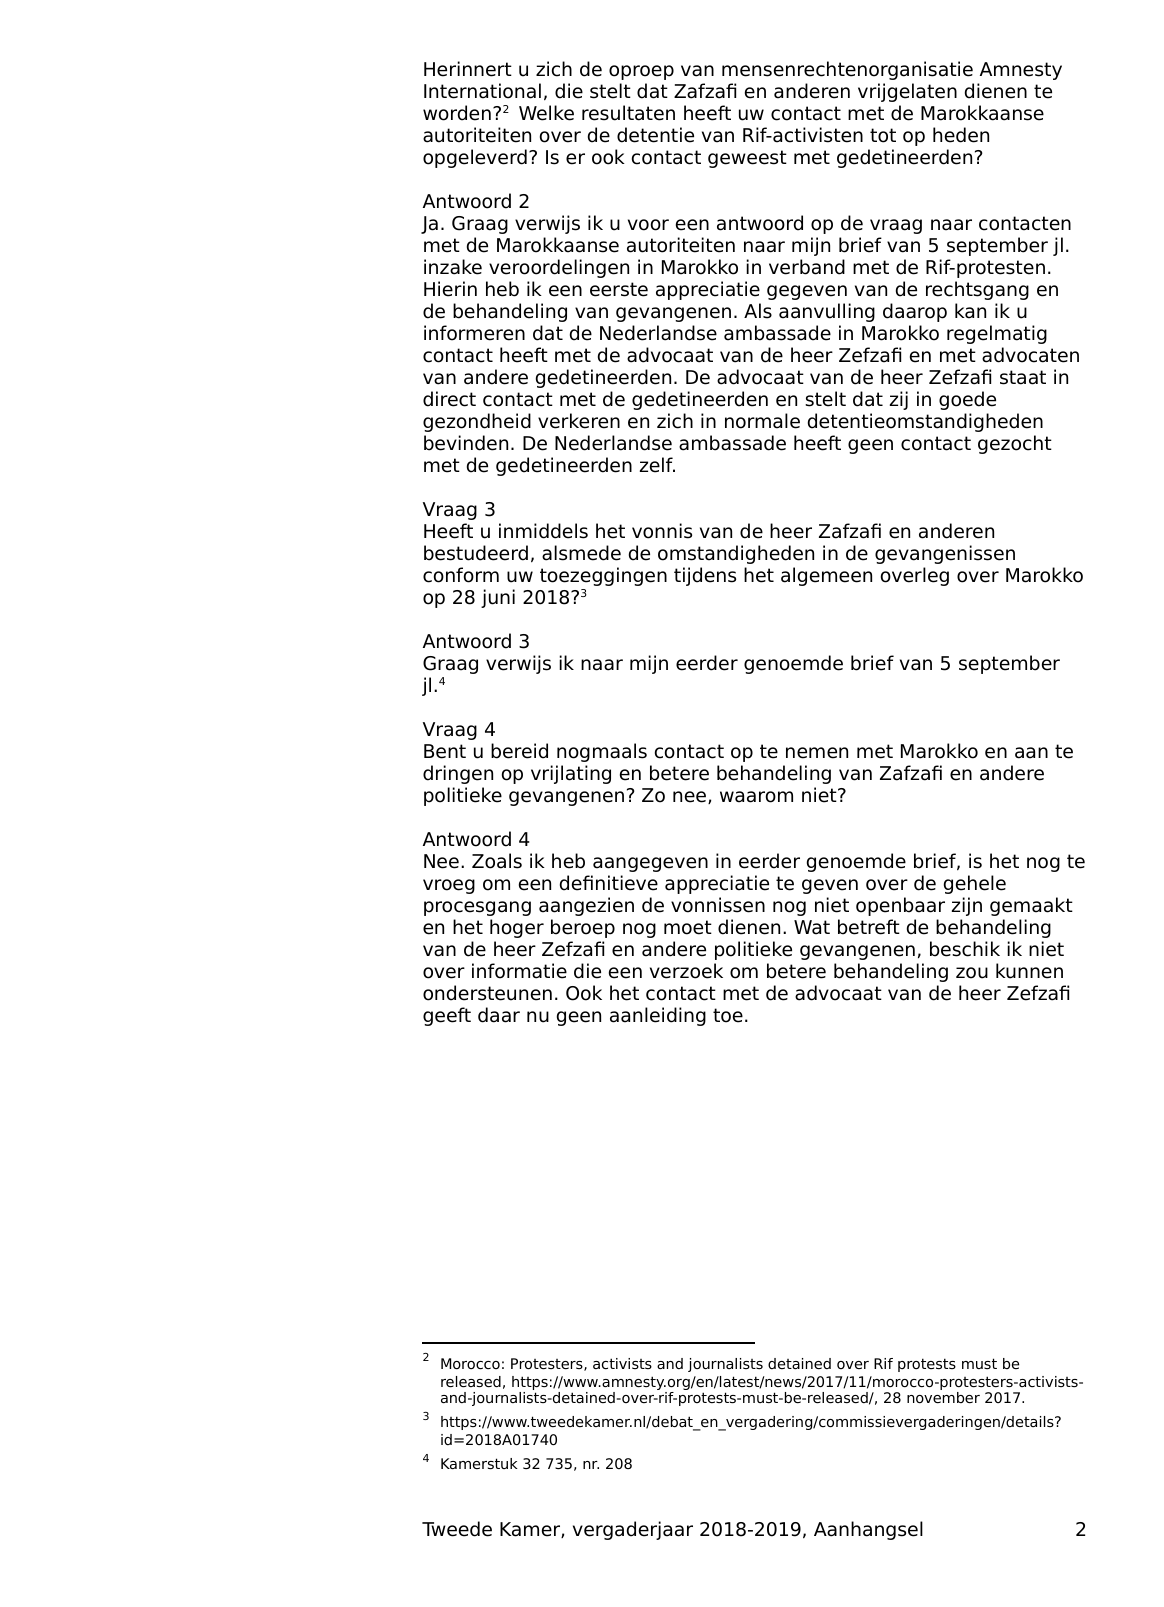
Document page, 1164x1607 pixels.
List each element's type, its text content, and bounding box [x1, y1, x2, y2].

text Ja. Graag verwijs ik u voor een antwoord op de vraag naar contacten met de Marokkaanse autoriteiten naar mijn brief van 5 september jl. inzake veroordelingen in Marokko in verband met de Rif-protesten. Hierin heb ik een eerste appreciatie gegeven van de rechtsgang en de behandeling van gevangenen. Als aanvulling daarop kan ik u informeren dat de Nederlandse ambassade in Marokko regelmatig contact heeft met de advocaat van de heer Zefzafi en met advocaten van andere gedetineerden. De advocaat van de heer Zefzafi staat in direct contact met de gedetineerden en stelt dat zij in goede gezondheid verkeren en zich in normale detentieomstandigheden bevinden. De Nederlandse ambassade heeft geen contact gezocht met de gedetineerden zelf. [422, 213, 1087, 477]
text Graag verwijs ik naar mijn eerder genoemde brief van 5 september jl. [422, 653, 1087, 697]
text Morocco: Protesters, activists and journalists detained over Rif protests must be released, https://www.amnesty.org/en/latest/news/2017/11/morocco-protesters-activists-and-journalists-detained-over-rif-protests-must-be-released/, 28 november 2017. [422, 1352, 1087, 1407]
text Vraag 3 [422, 499, 1087, 521]
text Kamerstuk 32 735, nr. 208 [422, 1452, 1087, 1474]
text Nee. Zoals ik heb aangegeven in eerder genoemde brief, is het nog te vroeg om een definitieve appreciatie te geven over de gehele procesgang aangezien de vonnissen nog niet openbaar zijn gemaakt en het hoger beroep nog moet dienen. Wat betreft de behandeling van de heer Zefzafi en andere politieke gevangenen, beschik ik niet over informatie die een verzoek om betere behandeling zou kunnen ondersteunen. Ook het contact met de advocaat van de heer Zefzafi geeft daar nu geen aanleiding toe. [422, 851, 1087, 1027]
text Heeft u inmiddels het vonnis van de heer Zafzafi en anderen bestudeerd, alsmede de omstandigheden in de gevangenissen conform uw toezeggingen tijdens het algemeen overleg over Marokko op 28 juni 2018? [422, 521, 1087, 609]
text Bent u bereid nogmaals contact op te nemen met Marokko en aan te dringen op vrijlating en betere behandeling van Zafzafi en andere politieke gevangenen? Zo nee, waarom niet? [422, 741, 1087, 807]
text https://www.tweedekamer.nl/debat_en_vergadering/commissievergaderingen/details?id=2018A01740 [422, 1410, 1087, 1449]
text Herinnert u zich de oproep van mensenrechtenorganisatie Amnesty International, die stelt dat Zafzafi en anderen vrijgelaten dienen te worden? Welke resultaten heeft uw contact met de Marokkaanse autoriteiten over de detentie van Rif-activisten tot op heden opgeleverd? Is er ook contact geweest met gedetineerden? [422, 59, 1087, 169]
text Antwoord 4 [422, 829, 1087, 851]
text Vraag 4 [422, 719, 1087, 741]
text Antwoord 2 [422, 191, 1087, 213]
text Antwoord 3 [422, 631, 1087, 653]
